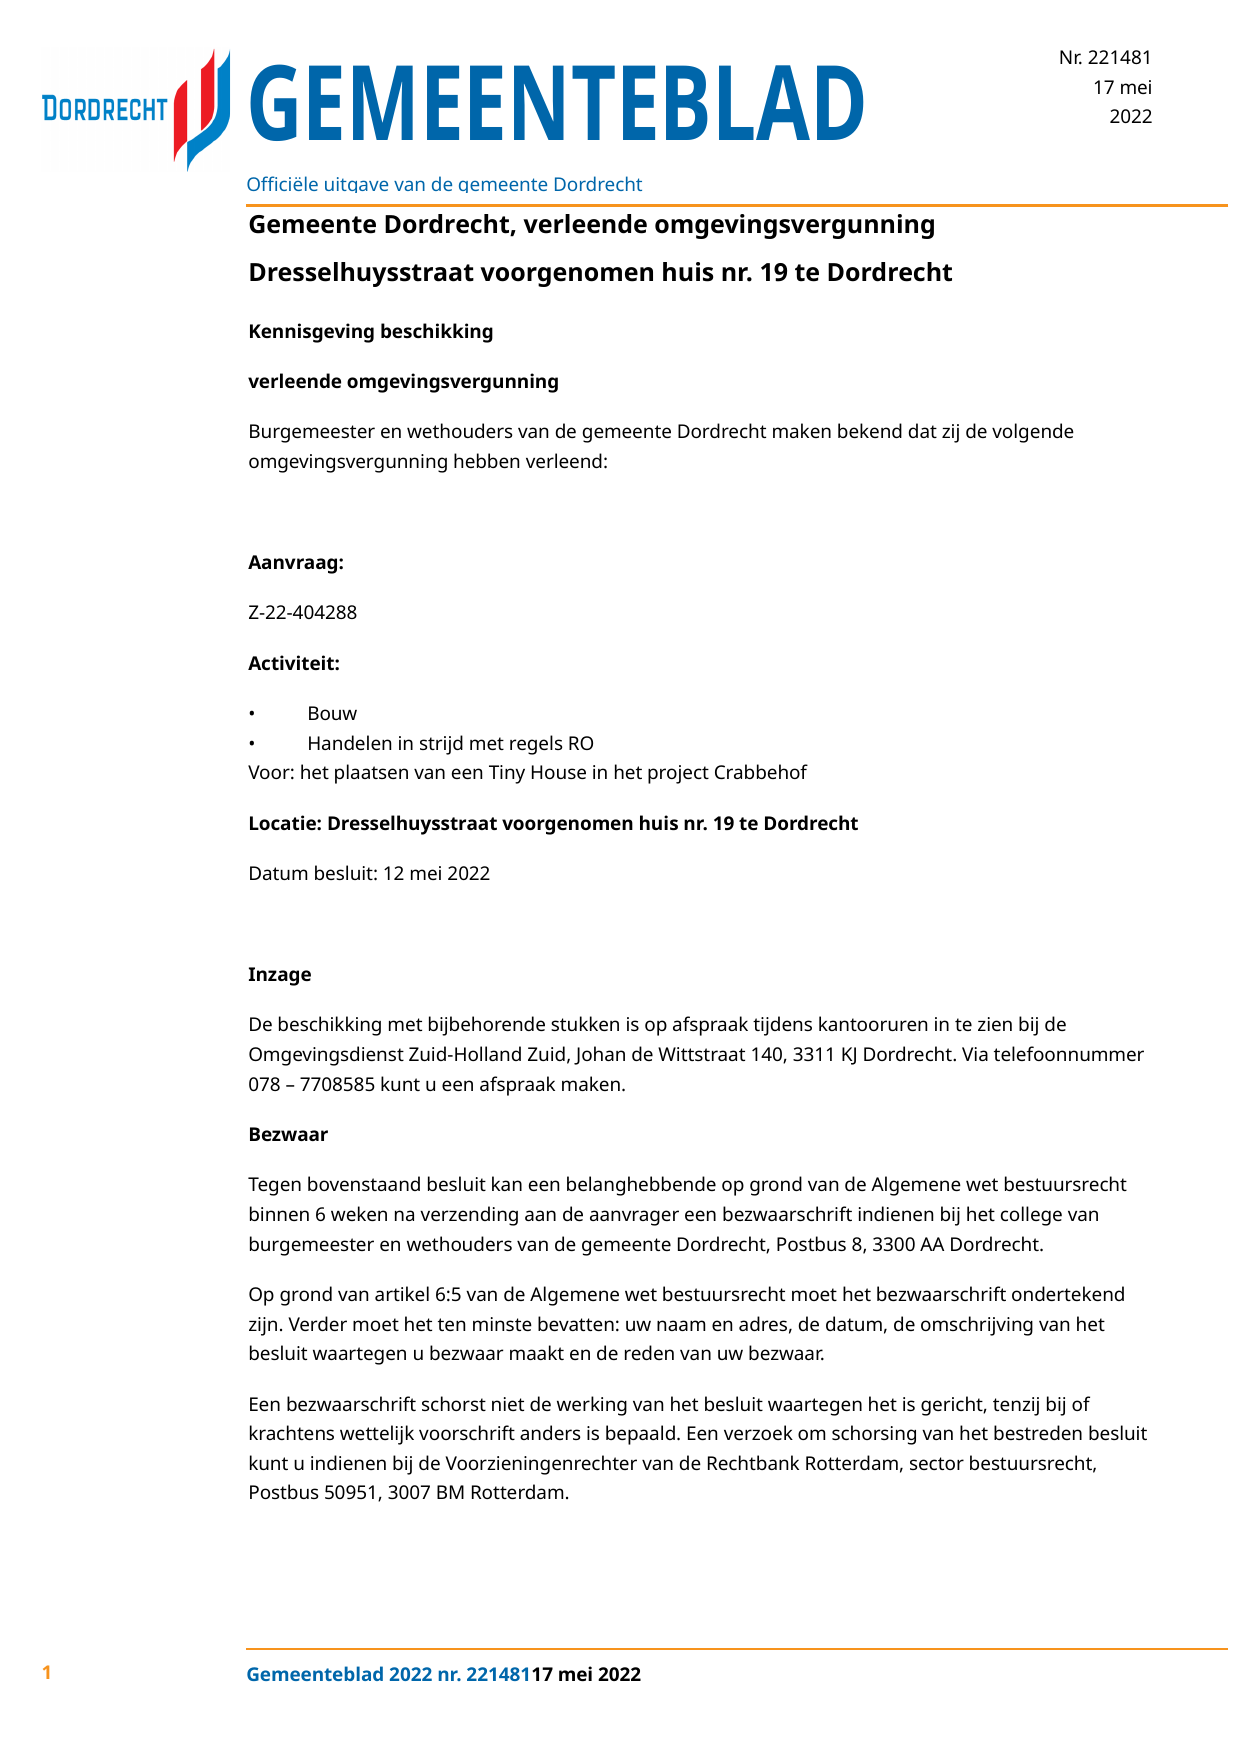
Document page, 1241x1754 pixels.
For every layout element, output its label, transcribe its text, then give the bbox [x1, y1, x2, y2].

text Voor: het plaatsen van een Tiny House in het project Crabbehof [248, 759, 1152, 785]
text Locatie: Dresselhuysstraat voorgenomen huis nr. 19 te Dordrecht [248, 810, 1152, 836]
list Bouw [248, 700, 1152, 726]
text Een bezwaarschrift schorst niet de werking van het besluit waartegen het is gericht, tenzij bij of krachtens wettelijk voorschrift anders is bepaald. Een verzoek om schorsing van het bestreden besluit kunt u indienen bij de Voorzieningenrechter van de Rechtbank Rotterdam, sector bestuursrecht, Postbus 50951, 3007 BM Rotterdam. [248, 1391, 1152, 1505]
text Tegen bovenstaand besluit kan een belanghebbende op grond van de Algemene wet bestuursrecht binnen 6 weken na verzending aan de aanvrager een bezwaarschrift indienen bij het college van burgemeester en wethouders van de gemeente Dordrecht, Postbus 8, 3300 AA Dordrecht. [248, 1172, 1152, 1257]
text Gemeente Dordrecht, verleende omgevingsvergunning Dresselhuysstraat voorgenomen huis nr. 19 te Dordrecht [248, 207, 1152, 288]
text Aanvraag: [248, 549, 1152, 575]
text Activiteit: [248, 650, 1152, 676]
list Handelen in strijd met regels RO [248, 730, 1152, 756]
text Op grond van artikel 6:5 van de Algemene wet bestuursrecht moet het bezwaarschrift ondertekend zijn. Verder moet het ten minste bevatten: uw naam en adres, de datum, de omschrijving van het besluit waartegen u bezwaar maakt en de reden van uw bezwaar. [248, 1281, 1152, 1366]
text verleende omgevingsvergunning [248, 368, 1152, 394]
text Burgemeester en wethouders van de gemeente Dordrecht maken bekend dat zij de volgende omgevingsvergunning hebben verleend: [248, 419, 1152, 474]
text Kennisgeving beschikking [248, 318, 1152, 344]
text Inzage [248, 961, 1152, 987]
text De beschikking met bijbehorende stukken is op afspraak tijdens kantooruren in te zien bij de Omgevingsdienst Zuid-Holland Zuid, Johan de Wittstraat 140, 3311 KJ Dordrecht. Via telefoonnummer 078 – 7708585 kunt u een afspraak maken. [248, 1012, 1152, 1097]
text Z-22-404288 [248, 599, 1152, 625]
picture [41, 47, 231, 172]
text Bezwaar [248, 1121, 1152, 1147]
text Datum besluit: 12 mei 2022 [248, 860, 1152, 886]
